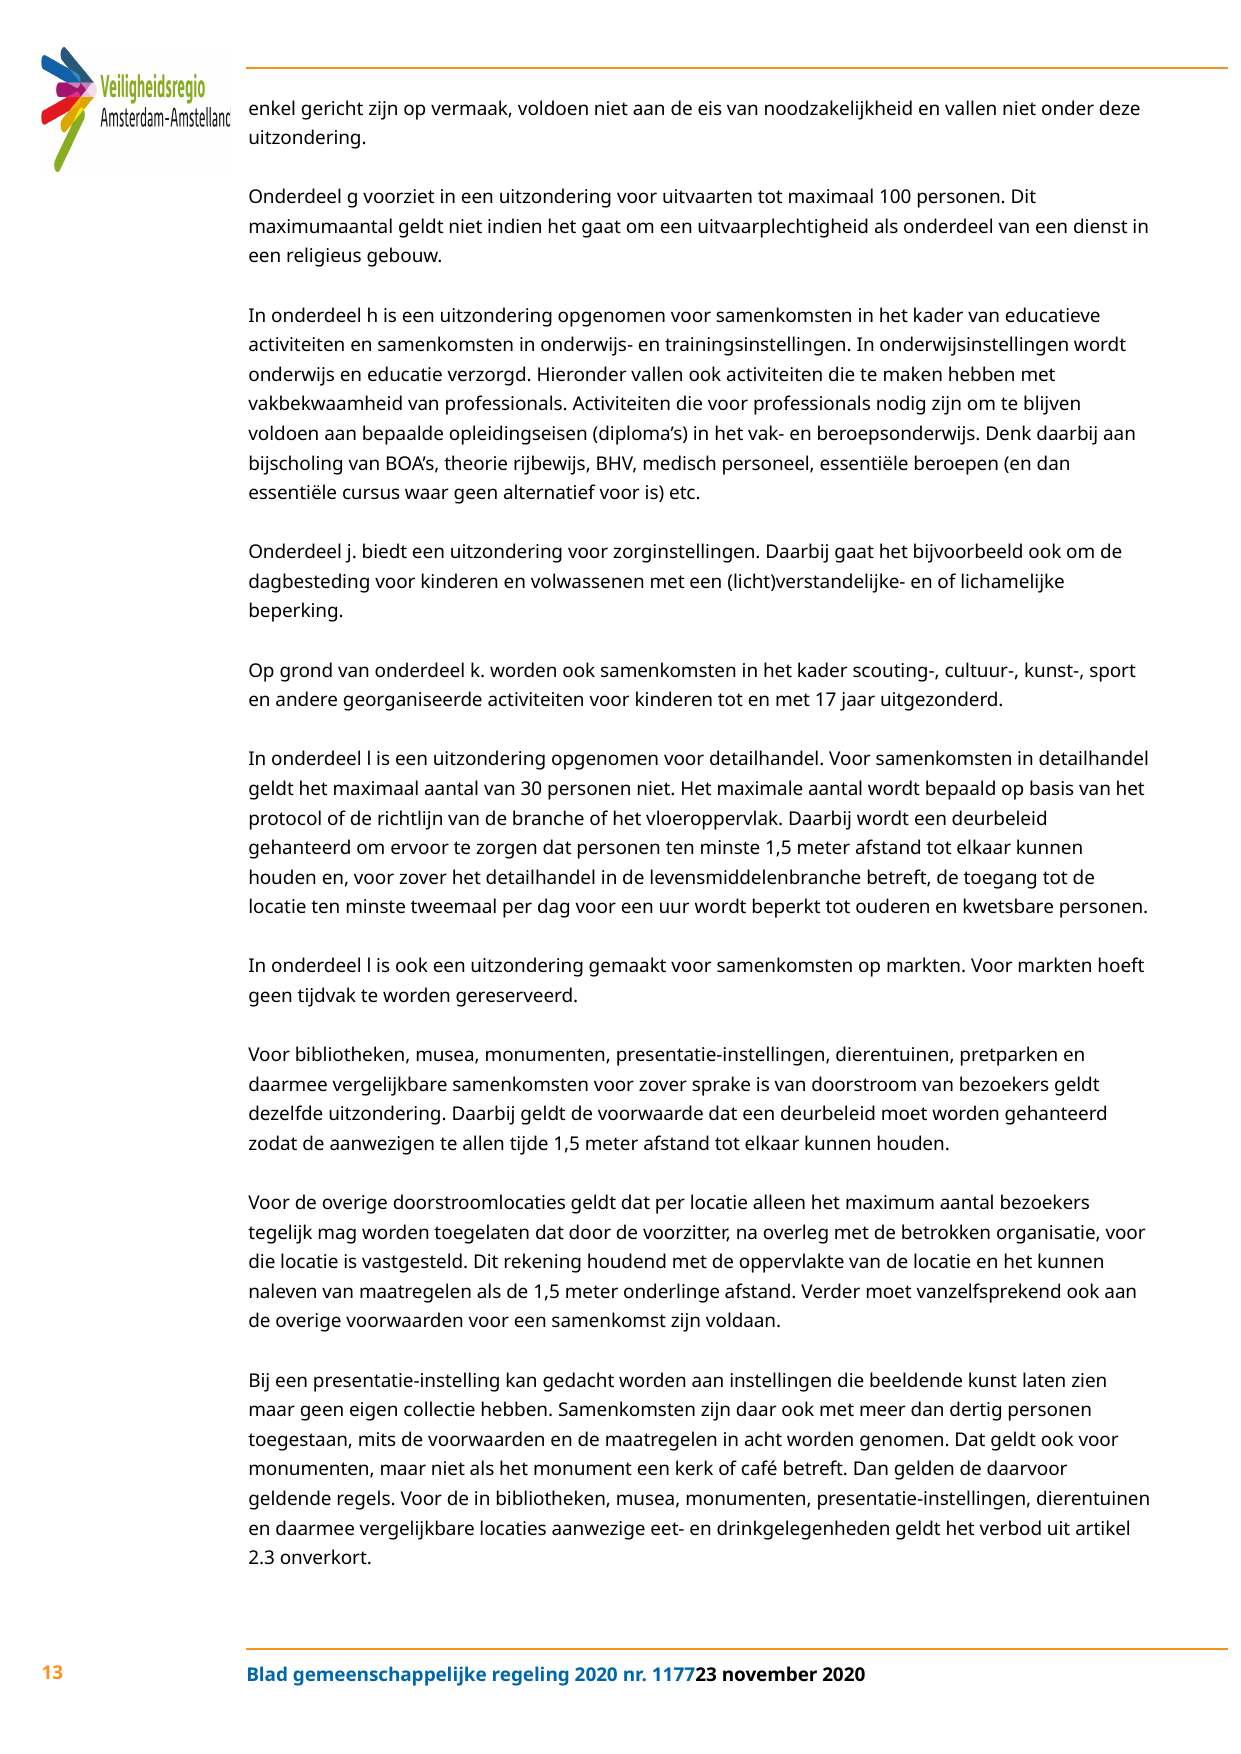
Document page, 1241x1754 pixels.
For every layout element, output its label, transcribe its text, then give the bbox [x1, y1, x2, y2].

text In onderdeel l is ook een uitzondering gemaakt voor samenkomsten op markten. Voor markten hoeft geen tijdvak te worden gereserveerd. [248, 953, 1152, 1008]
text Op grond van onderdeel k. worden ook samenkomsten in het kader scouting-, cultuur-, kunst-, sport en andere georganiseerde activiteiten voor kinderen tot en met 17 jaar uitgezonderd. [248, 657, 1152, 712]
text In onderdeel h is een uitzondering opgenomen voor samenkomsten in het kader van educatieve activiteiten en samenkomsten in onderwijs- en trainingsinstellingen. In onderwijsinstellingen wordt onderwijs en educatie verzorgd. Hieronder vallen ook activiteiten die te maken hebben met vakbekwaamheid van professionals. Activiteiten die voor professionals nodig zijn om te blijven voldoen aan bepaalde opleidingseisen (diploma’s) in het vak- en beroepsonderwijs. Denk daarbij aan bijscholing van BOA’s, theorie rijbewijs, BHV, medisch personeel, essentiële beroepen (en dan essentiële cursus waar geen alternatief voor is) etc. [248, 302, 1152, 505]
text enkel gericht zijn op vermaak, voldoen niet aan de eis van noodzakelijkheid en vallen niet onder deze uitzondering. [248, 95, 1152, 150]
text Onderdeel g voorziet in een uitzondering voor uitvaarten tot maximaal 100 personen. Dit maximumaantal geldt niet indien het gaat om een uitvaarplechtigheid als onderdeel van een dienst in een religieus gebouw. [248, 183, 1152, 268]
text Voor bibliotheken, musea, monumenten, presentatie-instellingen, dierentuinen, pretparken en daarmee vergelijkbare samenkomsten voor zover sprake is van doorstroom van bezoekers geldt dezelfde uitzondering. Daarbij geldt de voorwaarde dat een deurbeleid moet worden gehanteerd zodat de aanwezigen te allen tijde 1,5 meter afstand tot elkaar kunnen houden. [248, 1041, 1152, 1156]
picture [41, 47, 231, 172]
text In onderdeel l is een uitzondering opgenomen voor detailhandel. Voor samenkomsten in detailhandel geldt het maximaal aantal van 30 personen niet. Het maximale aantal wordt bepaald op basis van het protocol of de richtlijn van de branche of het vloeroppervlak. Daarbij wordt een deurbeleid gehanteerd om ervoor te zorgen dat personen ten minste 1,5 meter afstand tot elkaar kunnen houden en, voor zover het detailhandel in de levensmiddelenbranche betreft, de toegang tot de locatie ten minste tweemaal per dag voor een uur wordt beperkt tot ouderen en kwetsbare personen. [248, 746, 1152, 919]
text Voor de overige doorstroomlocaties geldt dat per locatie alleen het maximum aantal bezoekers tegelijk mag worden toegelaten dat door de voorzitter, na overleg met de betrokken organisatie, voor die locatie is vastgesteld. Dit rekening houdend met de oppervlakte van de locatie en het kunnen naleven van maatregelen als de 1,5 meter onderlinge afstand. Verder moet vanzelfsprekend ook aan de overige voorwaarden voor een samenkomst zijn voldaan. [248, 1189, 1152, 1333]
text Bij een presentatie-instelling kan gedacht worden aan instellingen die beeldende kunst laten zien maar geen eigen collectie hebben. Samenkomsten zijn daar ook met meer dan dertig personen toegestaan, mits de voorwaarden en de maatregelen in acht worden genomen. Dat geldt ook voor monumenten, maar niet als het monument een kerk of café betreft. Dan gelden de daarvoor geldende regels. Voor de in bibliotheken, musea, monumenten, presentatie-instellingen, dierentuinen en daarmee vergelijkbare locaties aanwezige eet- en drinkgelegenheden geldt het verbod uit artikel 2.3 onverkort. [248, 1367, 1152, 1570]
text Onderdeel j. biedt een uitzondering voor zorginstellingen. Daarbij gaat het bijvoorbeeld ook om de dagbesteding voor kinderen en volwassenen met een (licht)verstandelijke- en of lichamelijke beperking. [248, 538, 1152, 623]
